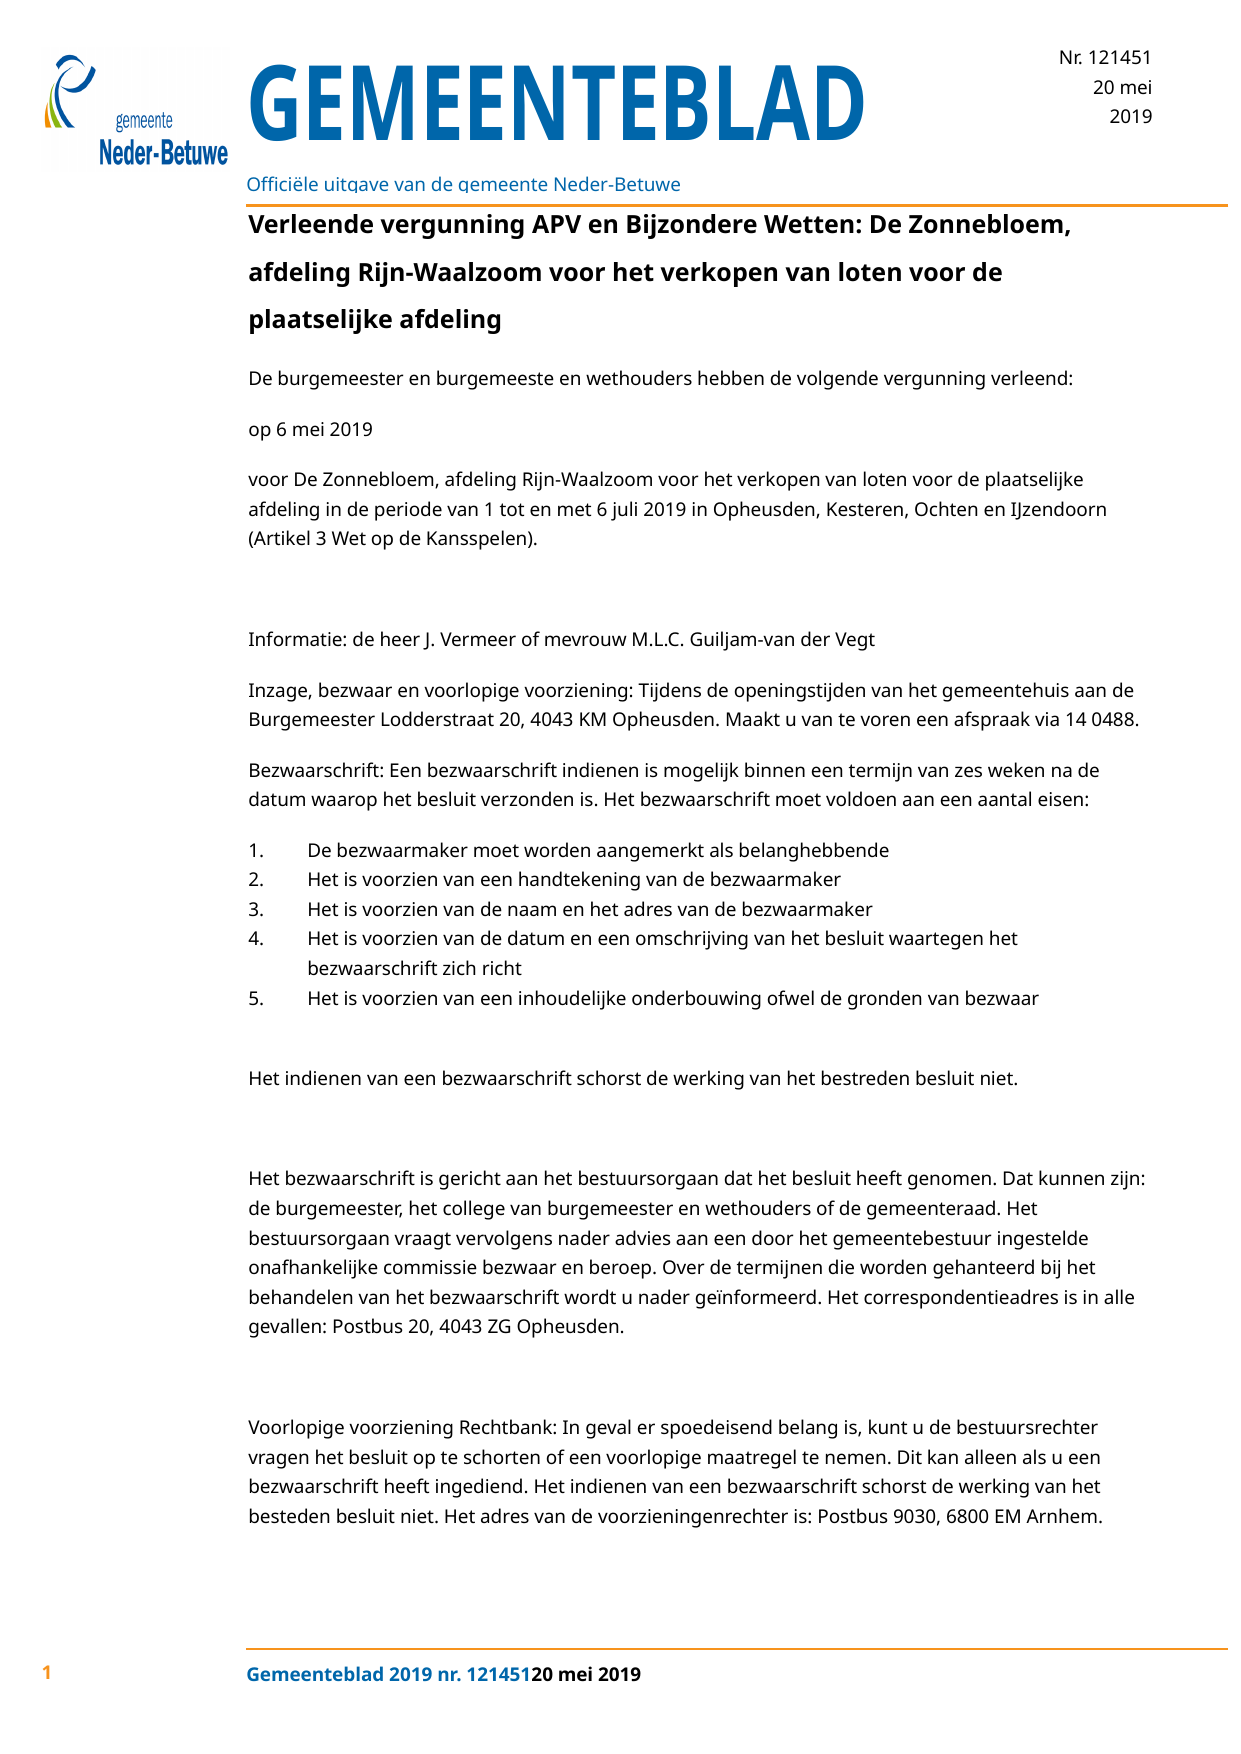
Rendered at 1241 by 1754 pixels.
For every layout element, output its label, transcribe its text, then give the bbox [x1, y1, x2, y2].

text De burgemeester en burgemeeste en wethouders hebben de volgende vergunning verleend: [248, 366, 1152, 391]
text Het indienen van een bezwaarschrift schorst de werking van het bestreden besluit niet. [248, 1065, 1152, 1090]
text Het bezwaarschrift is gericht aan het bestuursorgaan dat het besluit heeft genomen. Dat kunnen zijn: de burgemeester, het college van burgemeester en wethouders of de gemeenteraad. Het bestuursorgaan vraagt vervolgens nader advies aan een door het gemeentebestuur ingestelde onafhankelijke commissie bezwaar en beroep. Over de termijnen die worden gehanteerd bij het behandelen van het bezwaarschrift wordt u nader geïnformeerd. Het correspondentieadres is in alle gevallen: Postbus 20, 4043 ZG Opheusden. [248, 1166, 1152, 1339]
text Bezwaarschrift: Een bezwaarschrift indienen is mogelijk binnen een termijn van zes weken na de datum waarop het besluit verzonden is. Het bezwaarschrift moet voldoen aan een aantal eisen: [248, 757, 1152, 812]
text Informatie: de heer J. Vermeer of mevrouw M.L.C. Guiljam-van der Vegt [248, 626, 1152, 652]
text op 6 mei 2019 [248, 416, 1152, 442]
text Voorlopige voorziening Rechtbank: In geval er spoedeisend belang is, kunt u de bestuursrechter vragen het besluit op te schorten of een voorlopige maatregel te nemen. Dit kan alleen als u een bezwaarschrift heeft ingediend. Het indienen van een bezwaarschrift schorst de werking van het besteden besluit niet. Het adres van de voorzieningenrechter is: Postbus 9030, 6800 EM Arnhem. [248, 1414, 1152, 1529]
list Het is voorzien van de datum en een omschrijving van het besluit waartegen het bezwaarschrift zich richt [248, 926, 1152, 981]
list Het is voorzien van een inhoudelijke onderbouwing ofwel de gronden van bezwaar [248, 985, 1152, 1010]
list Het is voorzien van een handtekening van de bezwaarmaker [248, 866, 1152, 892]
text voor De Zonnebloem, afdeling Rijn-Waalzoom voor het verkopen van loten voor de plaatselijke afdeling in de periode van 1 tot en met 6 juli 2019 in Opheusden, Kesteren, Ochten en IJzendoorn (Artikel 3 Wet op de Kansspelen). [248, 466, 1152, 551]
list Het is voorzien van de naam en het adres van de bezwaarmaker [248, 896, 1152, 922]
picture [41, 47, 231, 172]
list De bezwaarmaker moet worden aangemerkt als belanghebbende [248, 837, 1152, 862]
text Inzage, bezwaar en voorlopige voorziening: Tijdens de openingstijden van het gemeentehuis aan de Burgemeester Lodderstraat 20, 4043 KM Opheusden. Maakt u van te voren een afspraak via 14 0488. [248, 677, 1152, 732]
text Verleende vergunning APV en Bijzondere Wetten: De Zonnebloem, afdeling Rijn-Waalzoom voor het verkopen van loten voor de plaatselijke afdeling [248, 207, 1152, 336]
